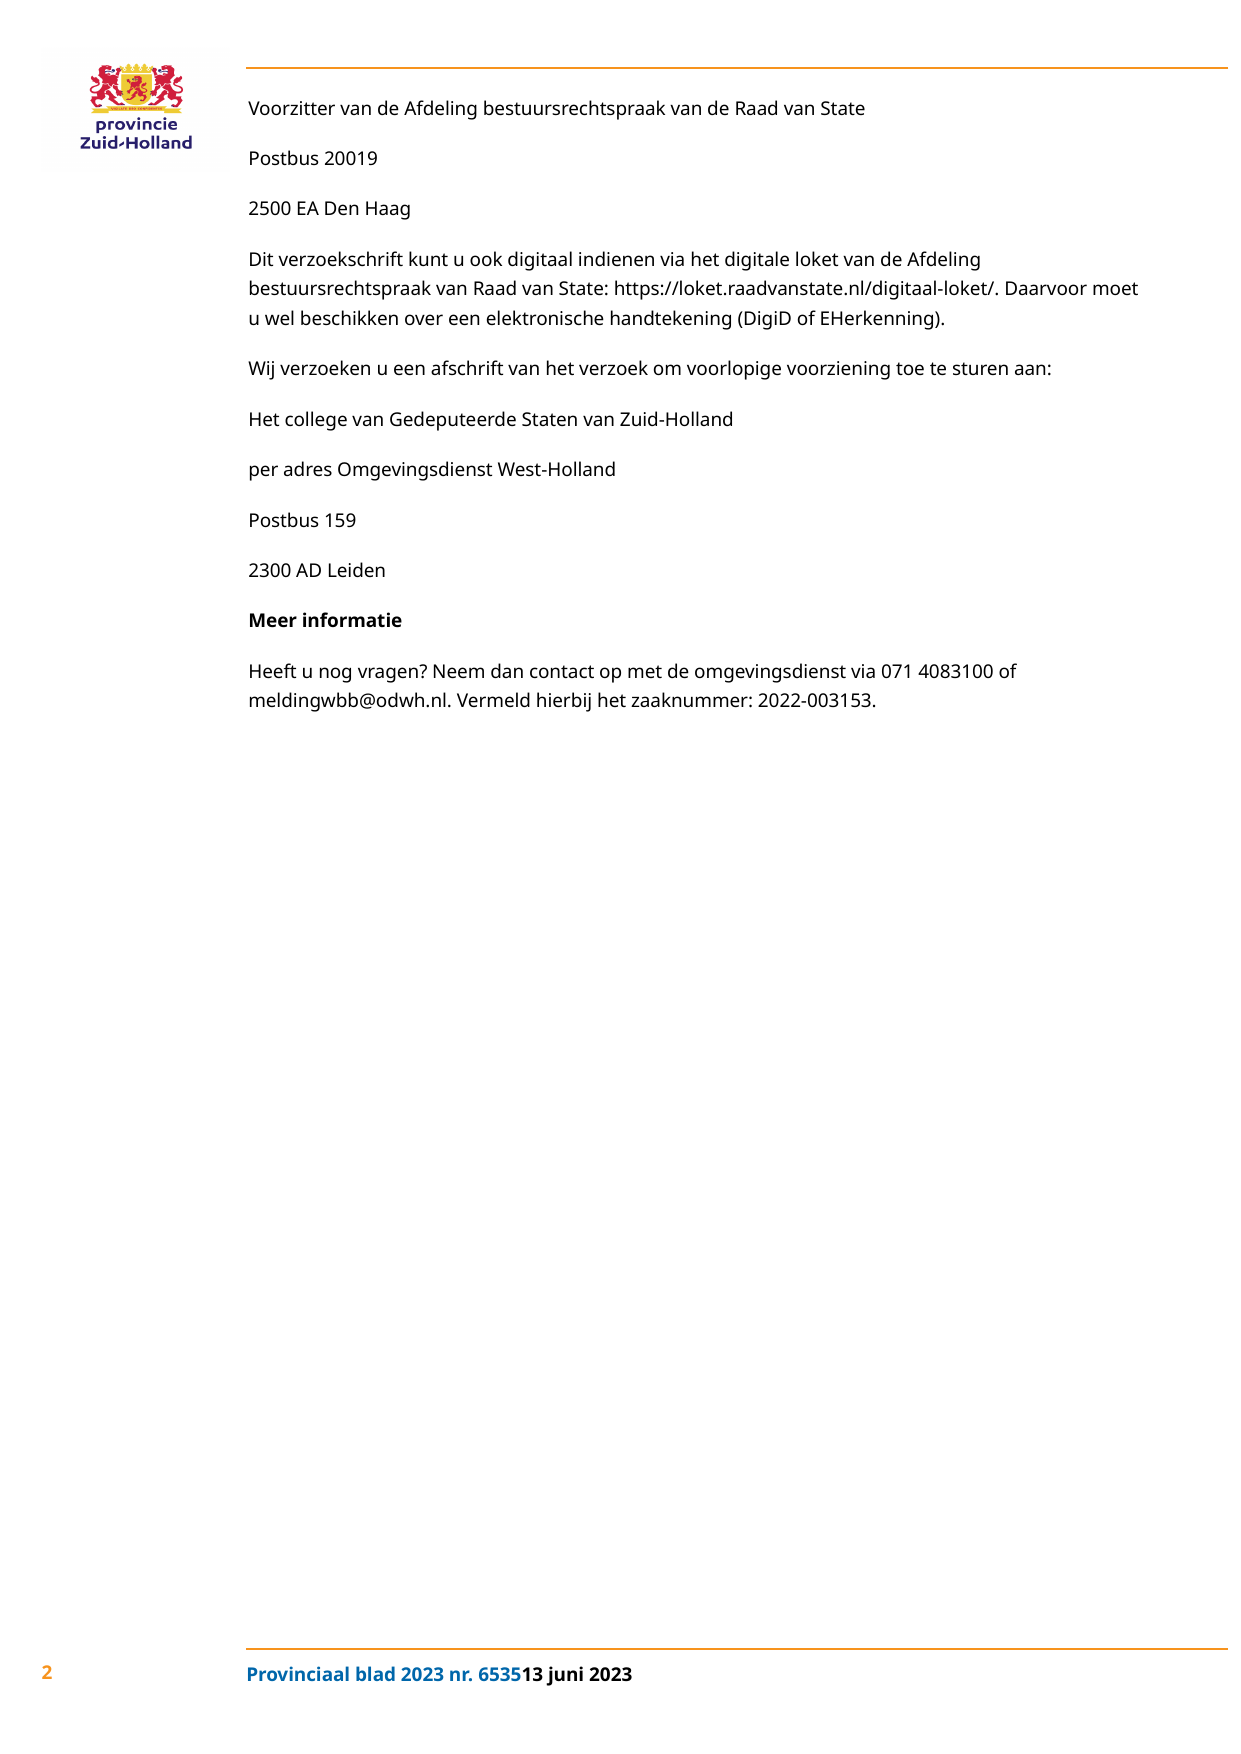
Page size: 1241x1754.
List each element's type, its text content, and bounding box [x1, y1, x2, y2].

text 2300 AD Leiden [248, 557, 1152, 583]
text Het college van Gedeputeerde Staten van Zuid-Holland [248, 406, 1152, 432]
text Meer informatie [248, 608, 1152, 633]
text Postbus 20019 [248, 145, 1152, 171]
text per adres Omgevingsdienst West-Holland [248, 456, 1152, 482]
text Wij verzoeken u een afschrift van het verzoek om voorlopige voorziening toe te sturen aan: [248, 356, 1152, 381]
text Heeft u nog vragen? Neem dan contact op met de omgevingsdienst via 071 4083100 of meldingwbb@odwh.nl. Vermeld hierbij het zaaknummer: 2022-003153. [248, 658, 1152, 713]
text Dit verzoekschrift kunt u ook digitaal indienen via het digitale loket van de Afdeling bestuursrechtspraak van Raad van State: https://loket.raadvanstate.nl/digitaal-loket/. Daarvoor moet u wel beschikken over een elektronische handtekening (DigiD of EHerkenning). [248, 246, 1152, 331]
text Postbus 159 [248, 507, 1152, 533]
text 2500 EA Den Haag [248, 196, 1152, 221]
picture [41, 47, 231, 172]
text Voorzitter van de Afdeling bestuursrechtspraak van de Raad van State [248, 95, 1152, 121]
